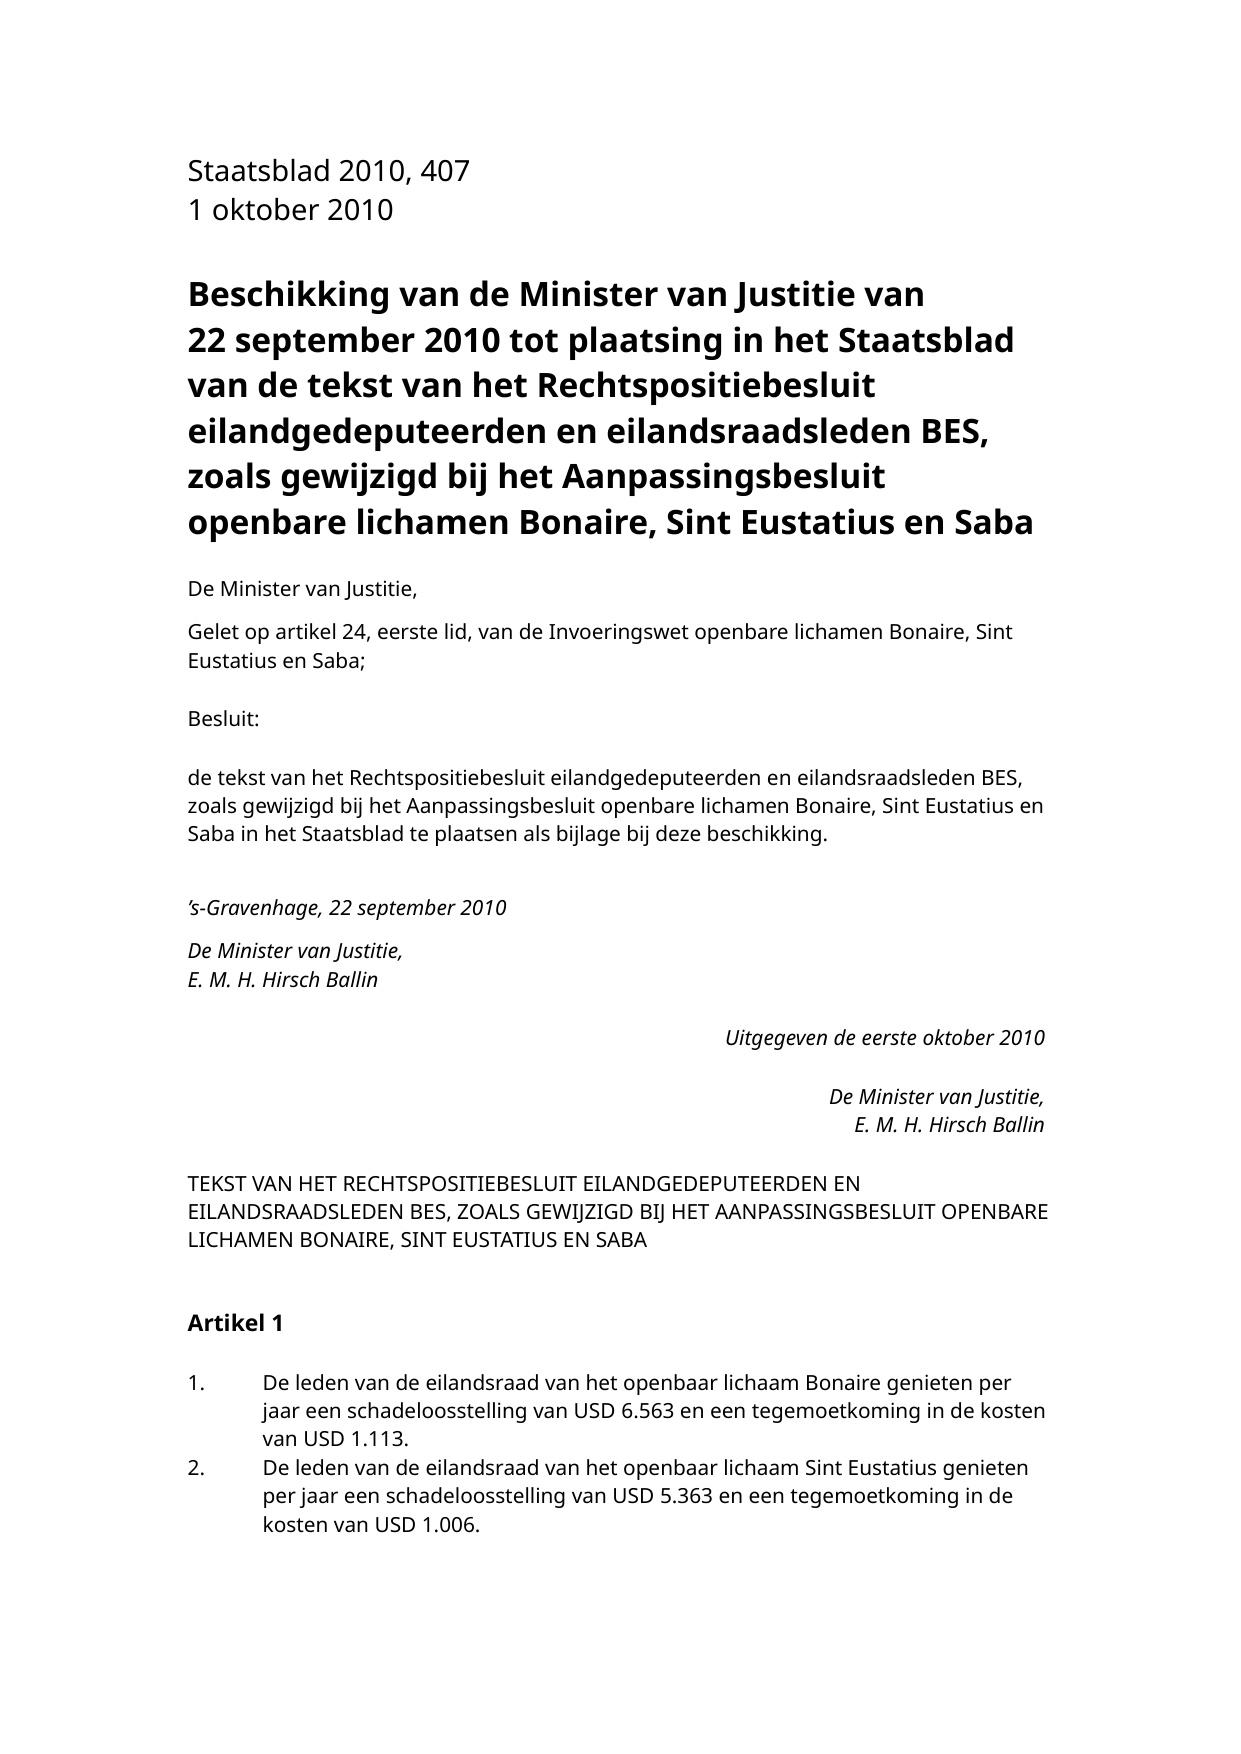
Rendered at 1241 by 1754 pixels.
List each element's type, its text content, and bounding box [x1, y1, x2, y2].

text E. M. H. Hirsch Ballin [187, 965, 1053, 993]
text ’s-Gravenhage, 22 september 2010 [187, 893, 1053, 921]
text De Minister van Justitie, [187, 574, 1053, 602]
text Gelet op artikel 24, eerste lid, van de Invoeringswet openbare lichamen Bonaire, Sint Eustatius en Saba; [187, 617, 1053, 674]
text de tekst van het Rechtspositiebesluit eilandgedeputeerden en eilandsraadsleden BES, zoals gewijzigd bij het Aanpassingsbesluit openbare lichamen Bonaire, Sint Eustatius en Saba in het Staatsblad te plaatsen als bijlage bij deze beschikking. [187, 763, 1053, 848]
text Staatsblad 2010, 407 [187, 150, 1053, 190]
subtitle Artikel 1 [187, 1306, 1053, 1338]
text Besluit: [187, 704, 1053, 733]
list De leden van de eilandsraad van het openbaar lichaam Sint Eustatius genieten per jaar een schadeloosstelling van USD 5.363 en een tegemoetkoming in de kosten van USD 1.006. [187, 1453, 1053, 1538]
text E. M. H. Hirsch Ballin [187, 1110, 1053, 1139]
subtitle TEKST VAN HET RECHTSPOSITIEBESLUIT EILANDGEDEPUTEERDEN EN EILANDSRAADSLEDEN BES, ZOALS GEWIJZIGD BIJ HET AANPASSINGSBESLUIT OPENBARE LICHAMEN BONAIRE, SINT EUSTATIUS EN SABA [187, 1169, 1053, 1254]
text Uitgegeven de eerste oktober 2010 [187, 1023, 1053, 1052]
text De Minister van Justitie, [187, 1082, 1053, 1110]
subtitle Beschikking van de Minister van Justitie van 22 september 2010 tot plaatsing in het Staatsblad van de tekst van het Rechtspositiebesluit eilandgedeputeerden en eilandsraadsleden BES, zoals gewijzigd bij het Aanpassingsbesluit openbare lichamen Bonaire, Sint Eustatius en Saba [187, 271, 1053, 544]
text 1 oktober 2010 [187, 190, 1053, 229]
text De Minister van Justitie, [187, 936, 1053, 965]
list De leden van de eilandsraad van het openbaar lichaam Bonaire genieten per jaar een schadeloosstelling van USD 6.563 en een tegemoetkoming in de kosten van USD 1.113. [187, 1368, 1053, 1453]
